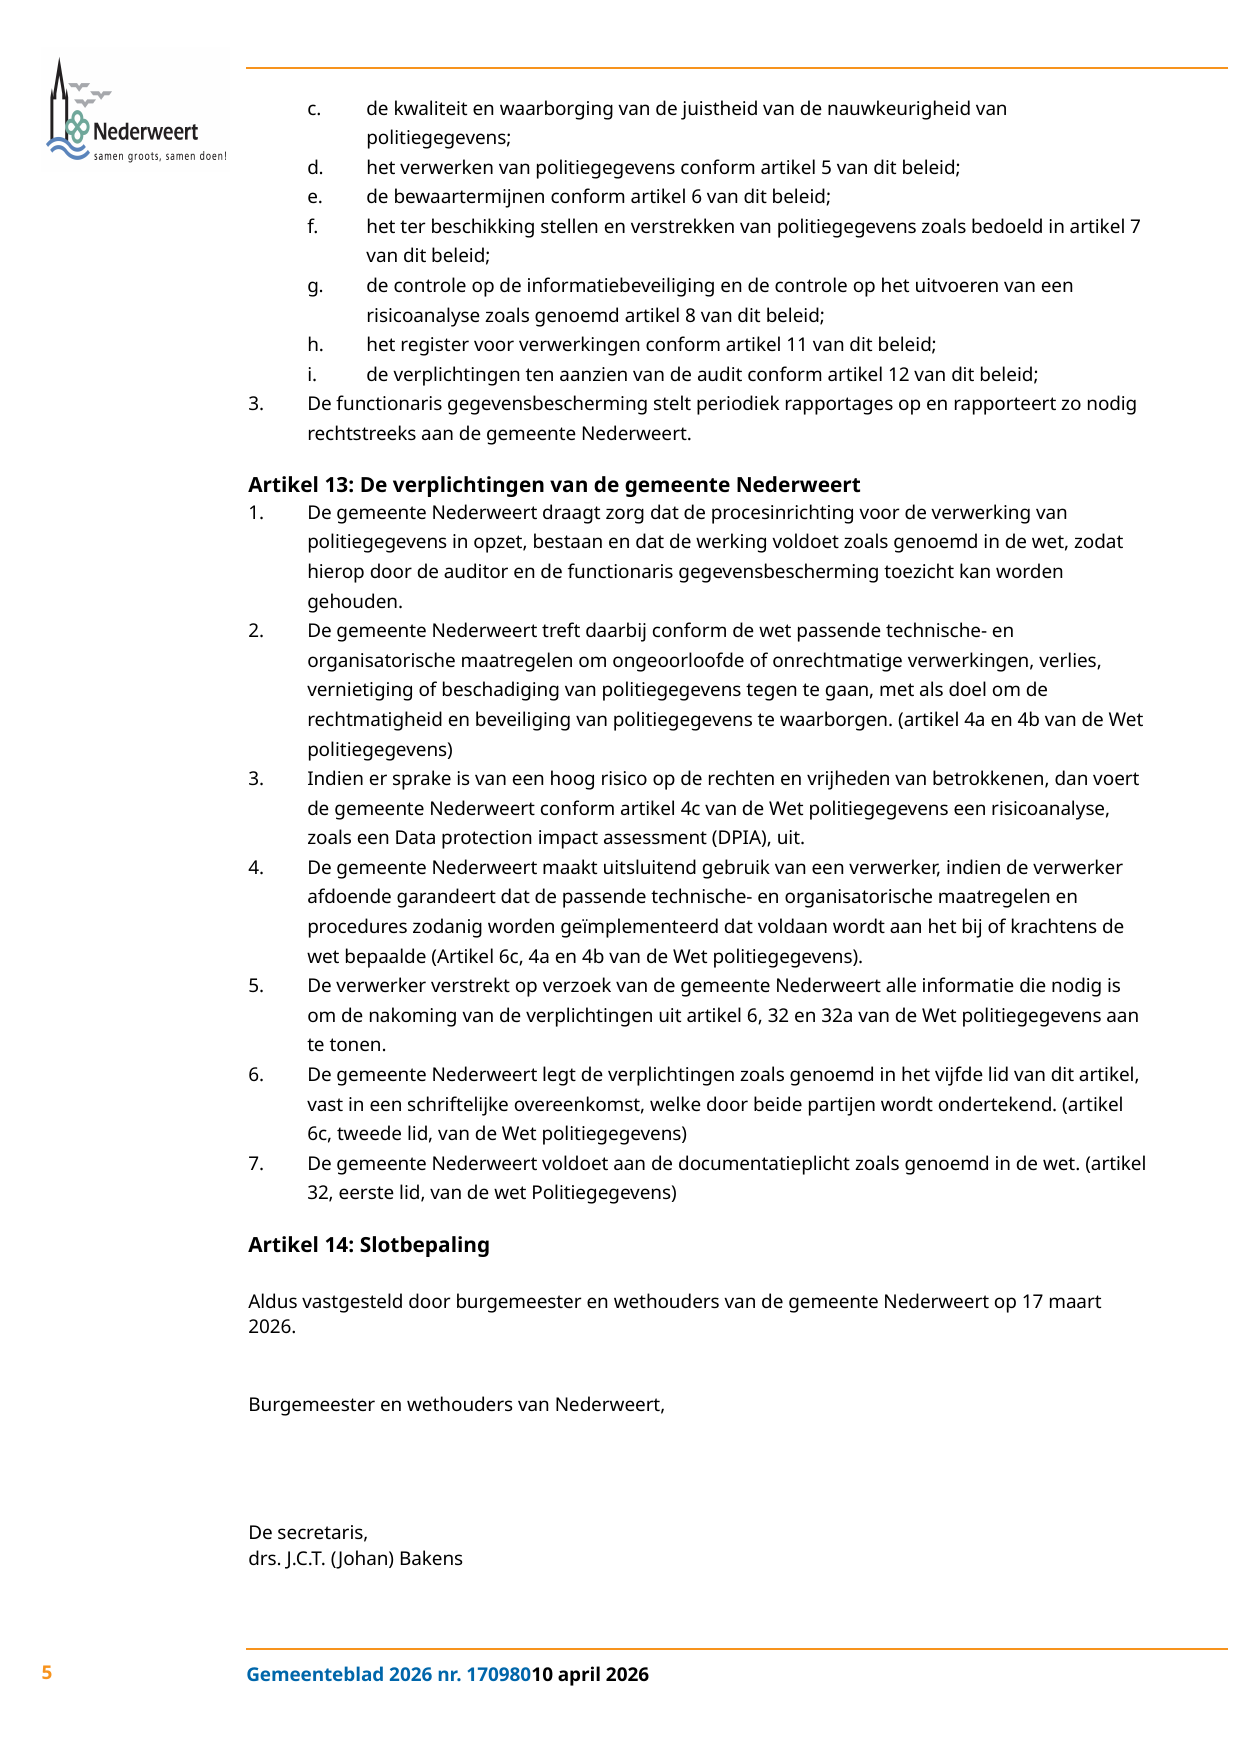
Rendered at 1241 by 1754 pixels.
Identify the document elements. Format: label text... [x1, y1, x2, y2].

list het ter beschikking stellen en verstrekken van politiegegevens zoals bedoeld in artikel 7 van dit beleid; [307, 213, 1152, 268]
list De gemeente Nederweert legt de verplichtingen zoals genoemd in het vijfde lid van dit artikel, vast in een schriftelijke overeenkomst, welke door beide partijen wordt ondertekend. (artikel 6c, tweede lid, van de Wet politiegegevens) [248, 1061, 1152, 1146]
list De functionaris gegevensbescherming stelt periodiek rapportages op en rapporteert zo nodig rechtstreeks aan de gemeente Nederweert. [248, 391, 1152, 446]
text Artikel 13: De verplichtingen van de gemeente Nederweert [248, 471, 1152, 499]
list De gemeente Nederweert draagt zorg dat de procesinrichting voor de verwerking van politiegegevens in opzet, bestaan en dat de werking voldoet zoals genoemd in de wet, zodat hierop door de auditor en de functionaris gegevensbescherming toezicht kan worden gehouden. [248, 499, 1152, 613]
text drs. J.C.T. (Johan) Bakens [248, 1545, 1152, 1571]
text Artikel 14: Slotbepaling [248, 1230, 1152, 1258]
list De gemeente Nederweert voldoet aan de documentatieplicht zoals genoemd in de wet. (artikel 32, eerste lid, van de wet Politiegegevens) [248, 1150, 1152, 1205]
text Burgemeester en wethouders van Nederweert, [248, 1391, 1152, 1417]
list De gemeente Nederweert treft daarbij conform de wet passende technische- en organisatorische maatregelen om ongeoorloofde of onrechtmatige verwerkingen, verlies, vernietiging of beschadiging van politiegegevens tegen te gaan, met als doel om de rechtmatigheid en beveiliging van politiegegevens te waarborgen. (artikel 4a en 4b van de Wet politiegegevens) [248, 617, 1152, 761]
list De verwerker verstrekt op verzoek van de gemeente Nederweert alle informatie die nodig is om de nakoming van de verplichtingen uit artikel 6, 32 en 32a van de Wet politiegegevens aan te tonen. [248, 972, 1152, 1057]
text De secretaris, [248, 1519, 1152, 1545]
list Indien er sprake is van een hoog risico op de rechten en vrijheden van betrokkenen, dan voert de gemeente Nederweert conform artikel 4c van de Wet politiegegevens een risicoanalyse, zoals een Data protection impact assessment (DPIA), uit. [248, 765, 1152, 850]
text Aldus vastgesteld door burgemeester en wethouders van de gemeente Nederweert op 17 maart 2026. [248, 1288, 1152, 1339]
list de verplichtingen ten aanzien van de audit conform artikel 12 van dit beleid; [307, 361, 1152, 387]
list het register voor verwerkingen conform artikel 11 van dit beleid; [307, 331, 1152, 357]
list de kwaliteit en waarborging van de juistheid van de nauwkeurigheid van politiegegevens; [307, 95, 1152, 150]
picture [41, 47, 231, 172]
list de controle op de informatiebeveiliging en de controle op het uitvoeren van een risicoanalyse zoals genoemd artikel 8 van dit beleid; [307, 272, 1152, 328]
list de bewaartermijnen conform artikel 6 van dit beleid; [307, 183, 1152, 209]
list De gemeente Nederweert maakt uitsluitend gebruik van een verwerker, indien de verwerker afdoende garandeert dat de passende technische- en organisatorische maatregelen en procedures zodanig worden geïmplementeerd dat voldaan wordt aan het bij of krachtens de wet bepaalde (Artikel 6c, 4a en 4b van de Wet politiegegevens). [248, 854, 1152, 968]
list het verwerken van politiegegevens conform artikel 5 van dit beleid; [307, 154, 1152, 180]
